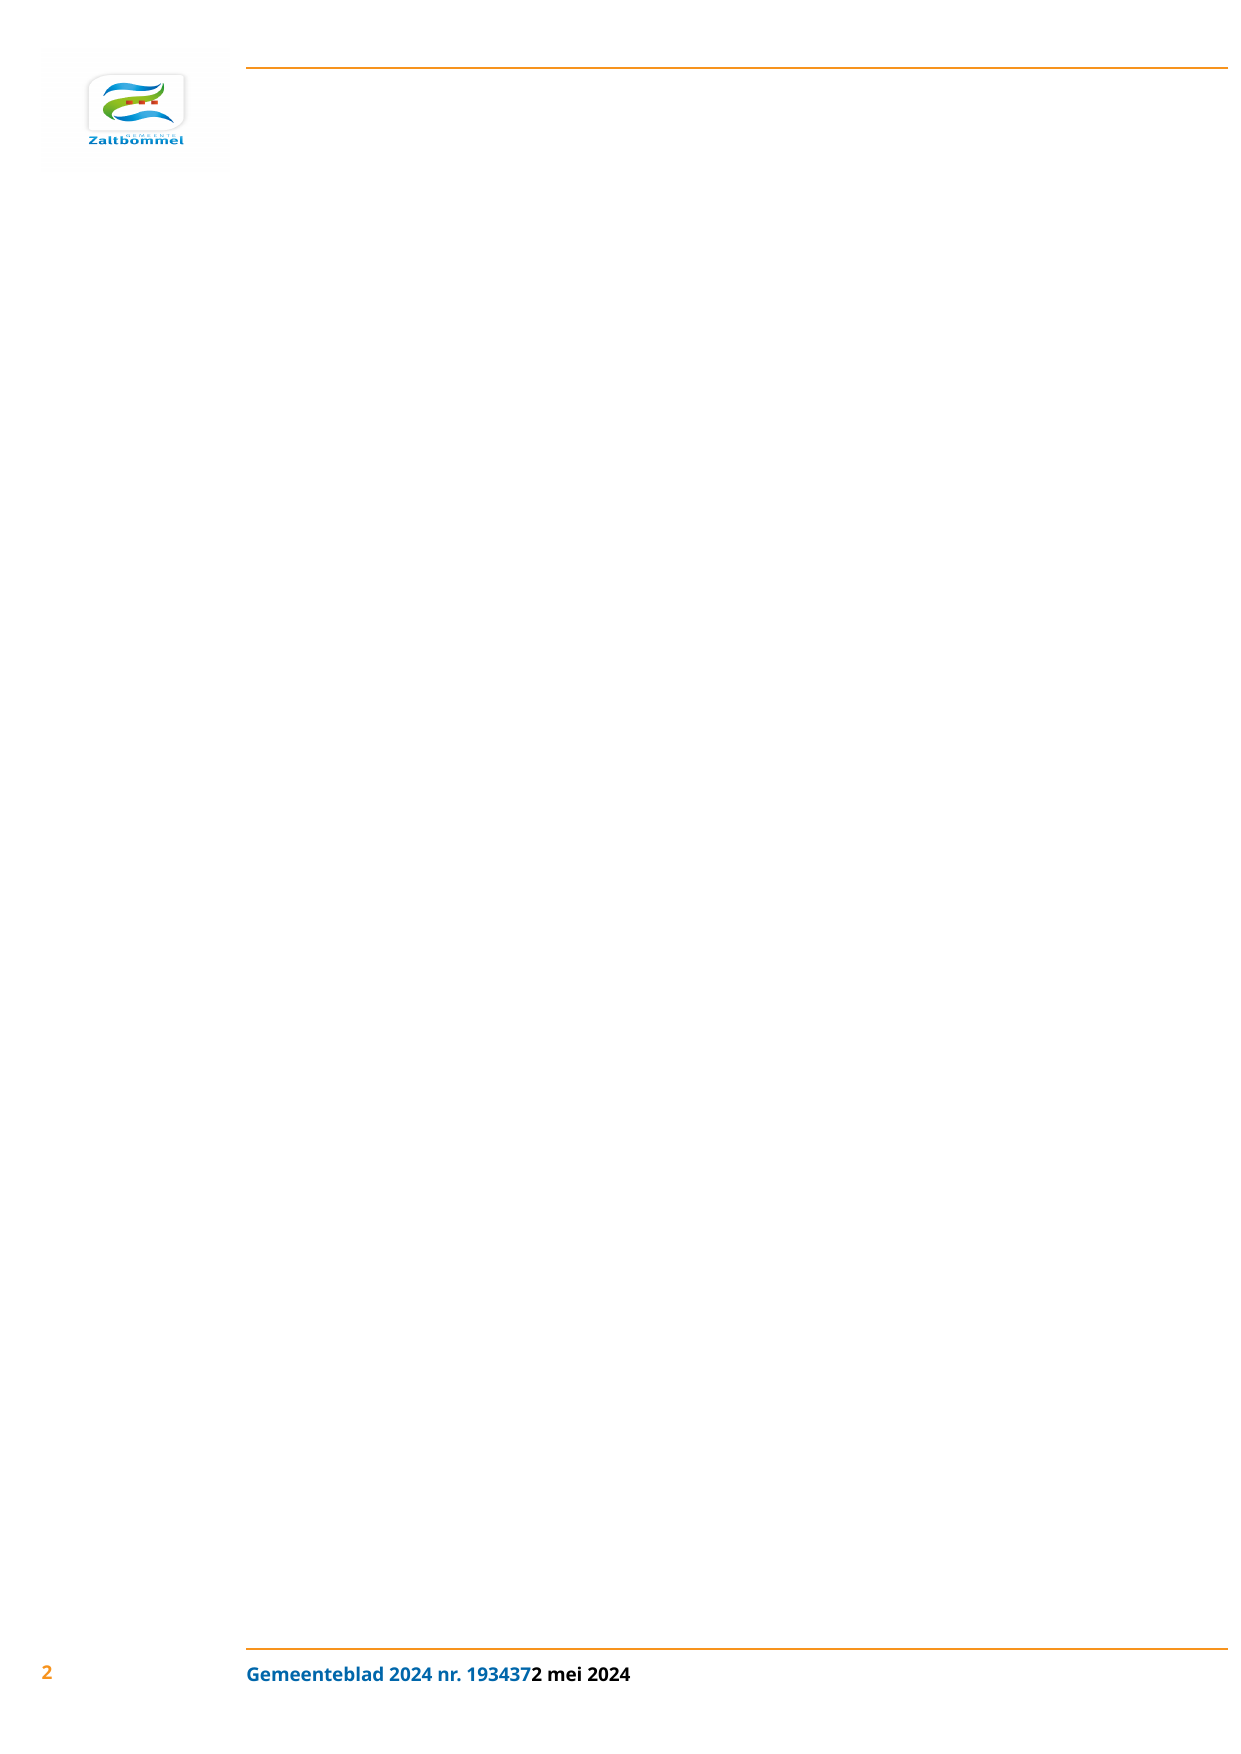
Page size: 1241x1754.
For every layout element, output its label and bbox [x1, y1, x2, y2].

picture [41, 47, 231, 172]
